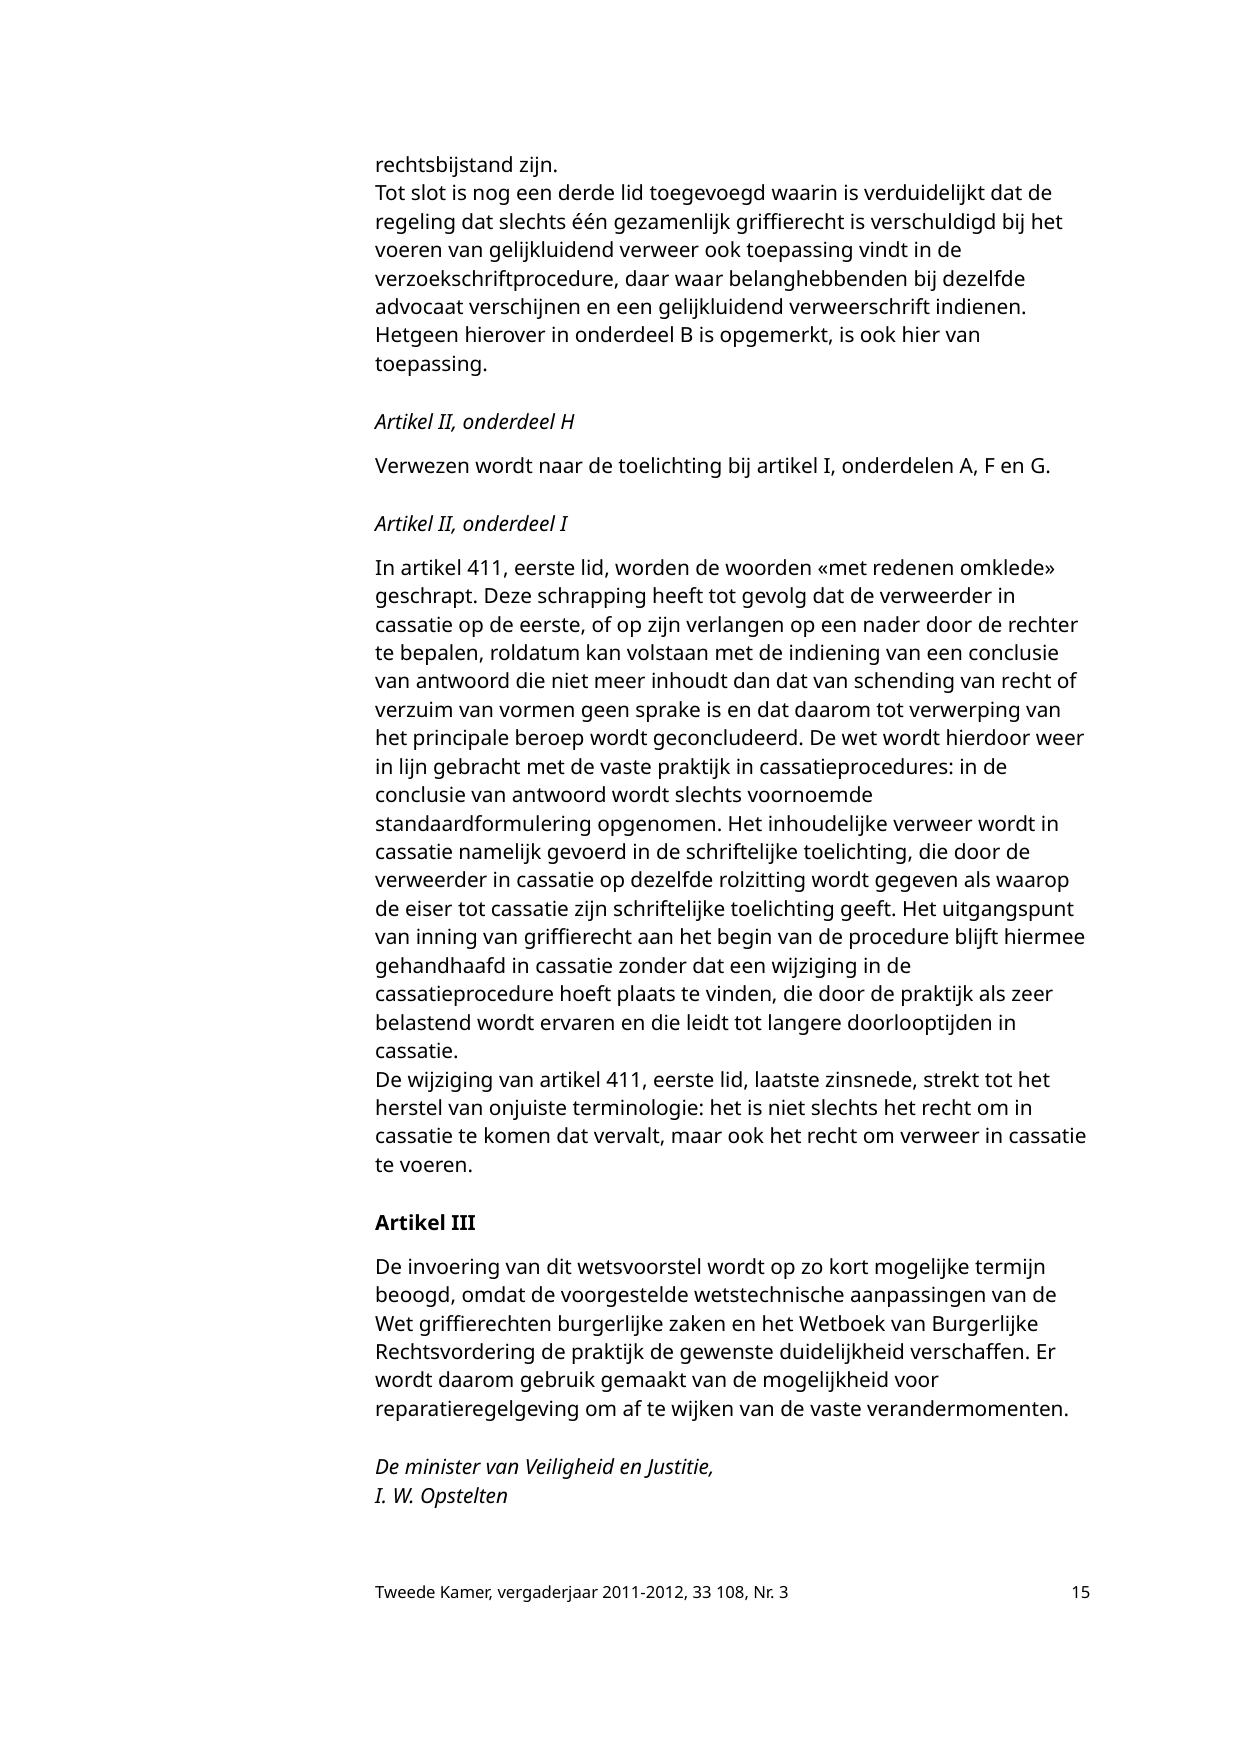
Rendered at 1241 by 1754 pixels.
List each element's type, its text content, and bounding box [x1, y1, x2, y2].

text Verwezen wordt naar de toelichting bij artikel I, onderdelen A, F en G. [375, 451, 1090, 479]
text De wijziging van artikel 411, eerste lid, laatste zinsnede, strekt tot het herstel van onjuiste terminologie: het is niet slechts het recht om in cassatie te komen dat vervalt, maar ook het recht om verweer in cassatie te voeren. [375, 1065, 1090, 1178]
text Artikel II, onderdeel I [375, 509, 1090, 538]
text De invoering van dit wetsvoorstel wordt op zo kort mogelijke termijn beoogd, omdat de voorgestelde wetstechnische aanpassingen van de Wet griffierechten burgerlijke zaken en het Wetboek van Burgerlijke Rechtsvordering de praktijk de gewenste duidelijkheid verschaffen. Er wordt daarom gebruik gemaakt van de mogelijkheid voor reparatieregelgeving om af te wijken van de vaste verandermomenten. [375, 1252, 1090, 1422]
text Artikel III [375, 1208, 1090, 1237]
text I. W. Opstelten [375, 1481, 1090, 1509]
text Tot slot is nog een derde lid toegevoegd waarin is verduidelijkt dat de regeling dat slechts één gezamenlijk griffierecht is verschuldigd bij het voeren van gelijkluidend verweer ook toepassing vindt in de verzoekschriftprocedure, daar waar belanghebbenden bij dezelfde advocaat verschijnen en een gelijkluidend verweerschrift indienen. Hetgeen hierover in onderdeel B is opgemerkt, is ook hier van toepassing. [375, 178, 1090, 377]
text rechtsbijstand zijn. [375, 150, 1090, 178]
text De minister van Veiligheid en Justitie, [375, 1452, 1090, 1481]
text Artikel II, onderdeel H [375, 407, 1090, 436]
text In artikel 411, eerste lid, worden de woorden «met redenen omklede» geschrapt. Deze schrapping heeft tot gevolg dat de verweerder in cassatie op de eerste, of op zijn verlangen op een nader door de rechter te bepalen, roldatum kan volstaan met de indiening van een conclusie van antwoord die niet meer inhoudt dan dat van schending van recht of verzuim van vormen geen sprake is en dat daarom tot verwerping van het principale beroep wordt geconcludeerd. De wet wordt hierdoor weer in lijn gebracht met de vaste praktijk in cassatieprocedures: in de conclusie van antwoord wordt slechts voornoemde standaardformulering opgenomen. Het inhoudelijke verweer wordt in cassatie namelijk gevoerd in de schriftelijke toelichting, die door de verweerder in cassatie op dezelfde rolzitting wordt gegeven als waarop de eiser tot cassatie zijn schriftelijke toelichting geeft. Het uitgangspunt van inning van griffierecht aan het begin van de procedure blijft hiermee gehandhaafd in cassatie zonder dat een wijziging in de cassatieprocedure hoeft plaats te vinden, die door de praktijk als zeer belastend wordt ervaren en die leidt tot langere doorlooptijden in cassatie. [375, 553, 1090, 1065]
